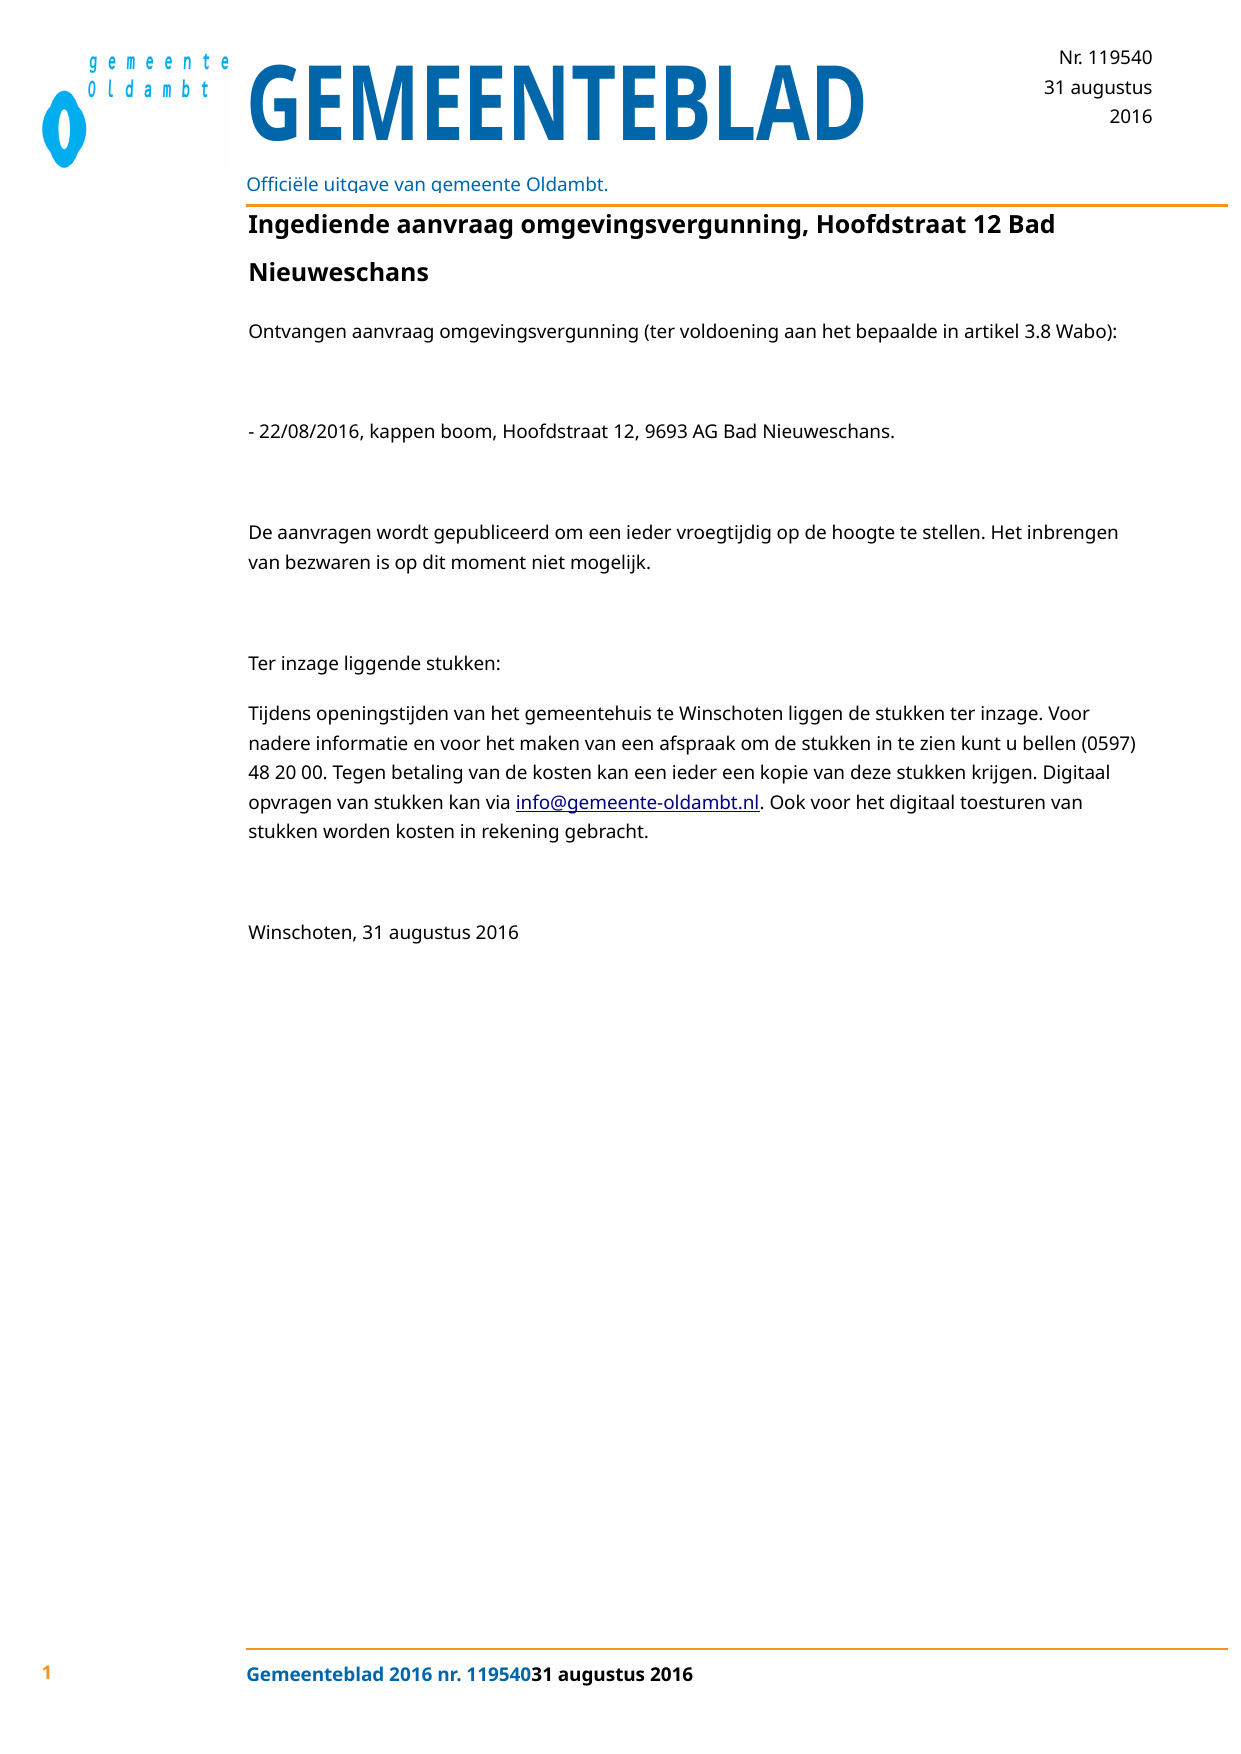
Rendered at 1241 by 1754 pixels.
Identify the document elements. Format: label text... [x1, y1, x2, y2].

text Ter inzage liggende stukken: [248, 650, 1152, 676]
text Winschoten, 31 augustus 2016 [248, 919, 1152, 945]
picture [41, 47, 231, 172]
text Ontvangen aanvraag omgevingsvergunning (ter voldoening aan het bepaalde in artikel 3.8 Wabo): [248, 318, 1152, 344]
text De aanvragen wordt gepubliceerd om een ieder vroegtijdig op de hoogte te stellen. Het inbrengen van bezwaren is op dit moment niet mogelijk. [248, 519, 1152, 575]
text Tijdens openingstijden van het gemeentehuis te Winschoten liggen de stukken ter inzage. Voor nadere informatie en voor het maken van een afspraak om de stukken in te zien kunt u bellen (0597) 48 20 00. Tegen betaling van de kosten kan een ieder een kopie van deze stukken krijgen. Digitaal opvragen van stukken kan via info@gemeente-oldambt.nl. Ook voor het digitaal toesturen van stukken worden kosten in rekening gebracht. [248, 700, 1152, 844]
text Ingediende aanvraag omgevingsvergunning, Hoofdstraat 12 Bad Nieuweschans [248, 207, 1152, 288]
text - 22/08/2016, kappen boom, Hoofdstraat 12, 9693 AG Bad Nieuweschans. [248, 419, 1152, 444]
